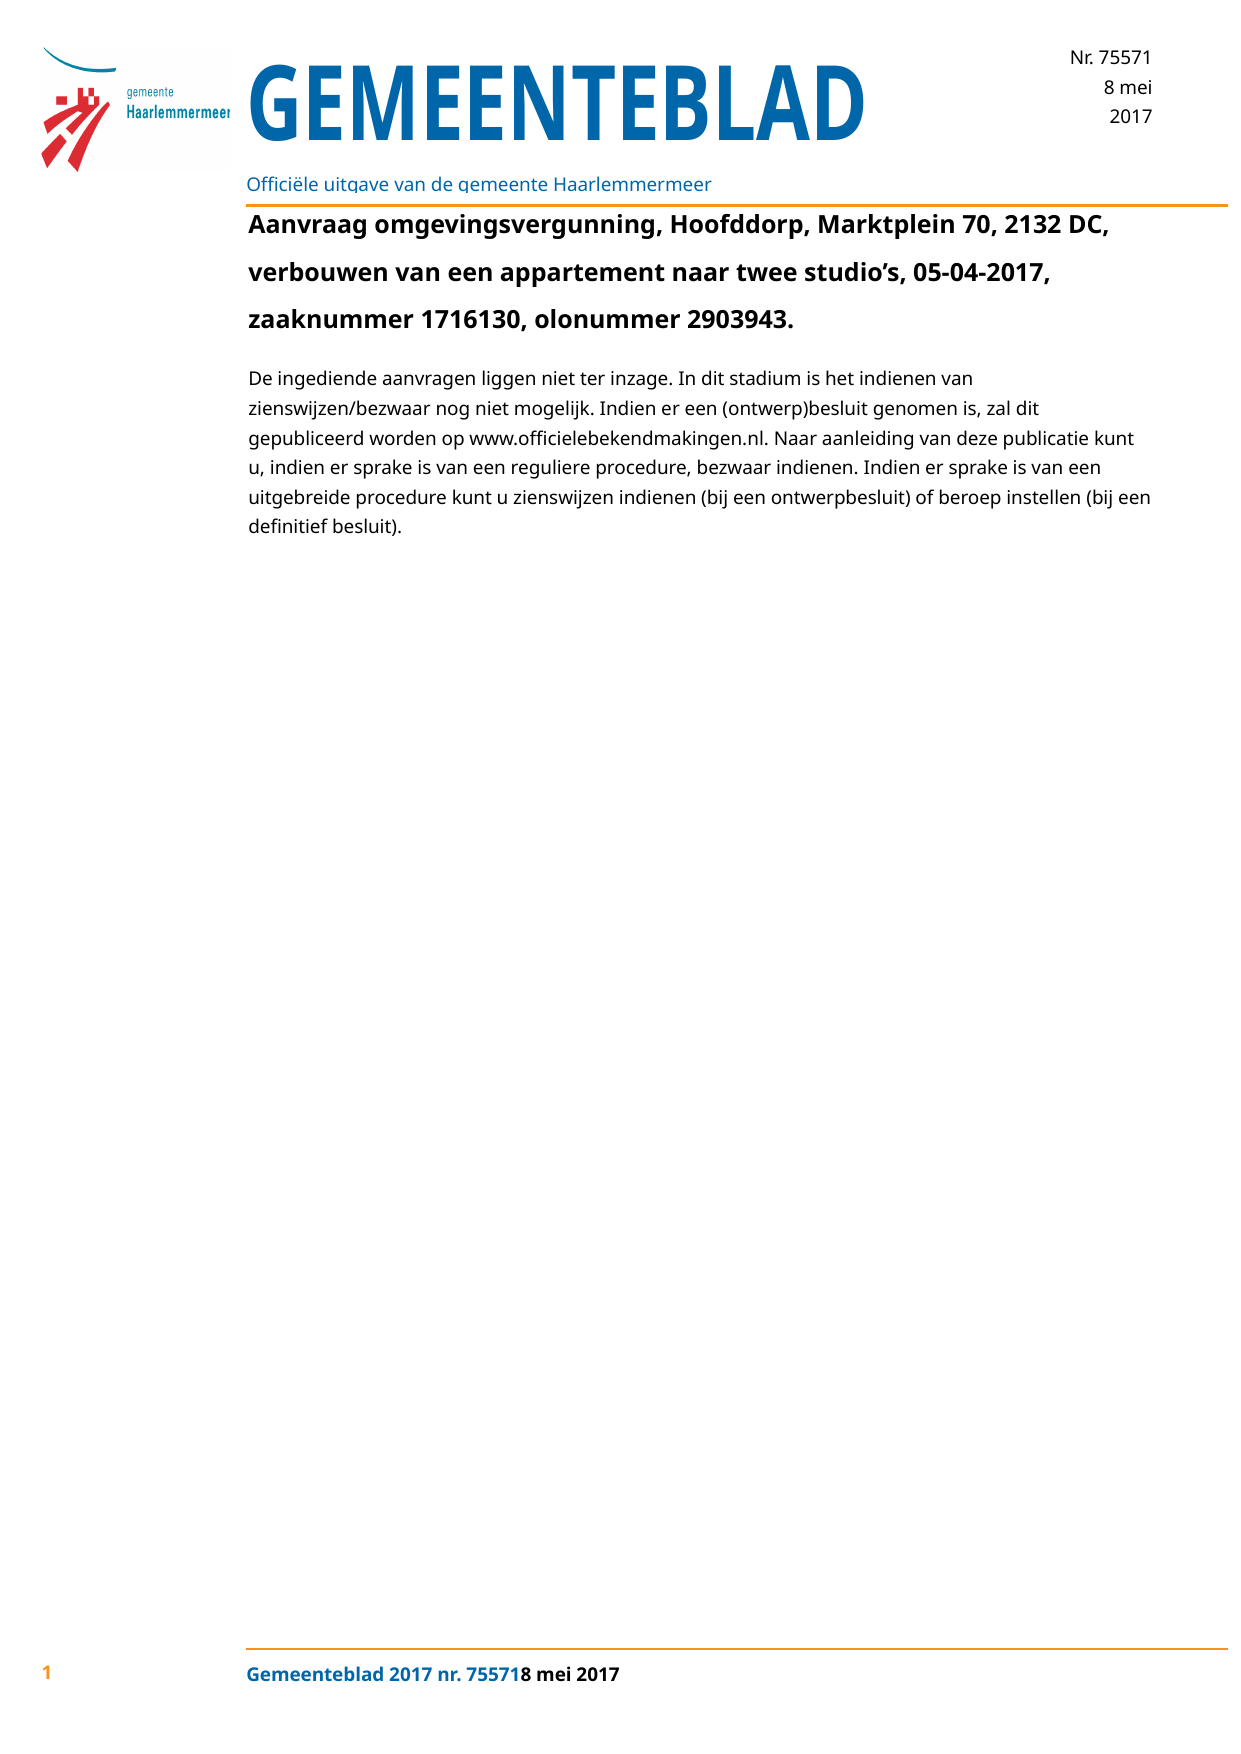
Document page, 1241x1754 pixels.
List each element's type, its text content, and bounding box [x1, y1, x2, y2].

text De ingediende aanvragen liggen niet ter inzage. In dit stadium is het indienen van zienswijzen/bezwaar nog niet mogelijk. Indien er een (ontwerp)besluit genomen is, zal dit gepubliceerd worden op www.officielebekendmakingen.nl. Naar aanleiding van deze publicatie kunt u, indien er sprake is van een reguliere procedure, bezwaar indienen. Indien er sprake is van een uitgebreide procedure kunt u zienswijzen indienen (bij een ontwerpbesluit) of beroep instellen (bij een definitief besluit). [248, 366, 1152, 539]
picture [41, 47, 231, 172]
text Aanvraag omgevingsvergunning, Hoofddorp, Marktplein 70, 2132 DC, verbouwen van een appartement naar twee studio’s, 05-04-2017, zaaknummer 1716130, olonummer 2903943. [248, 207, 1152, 336]
